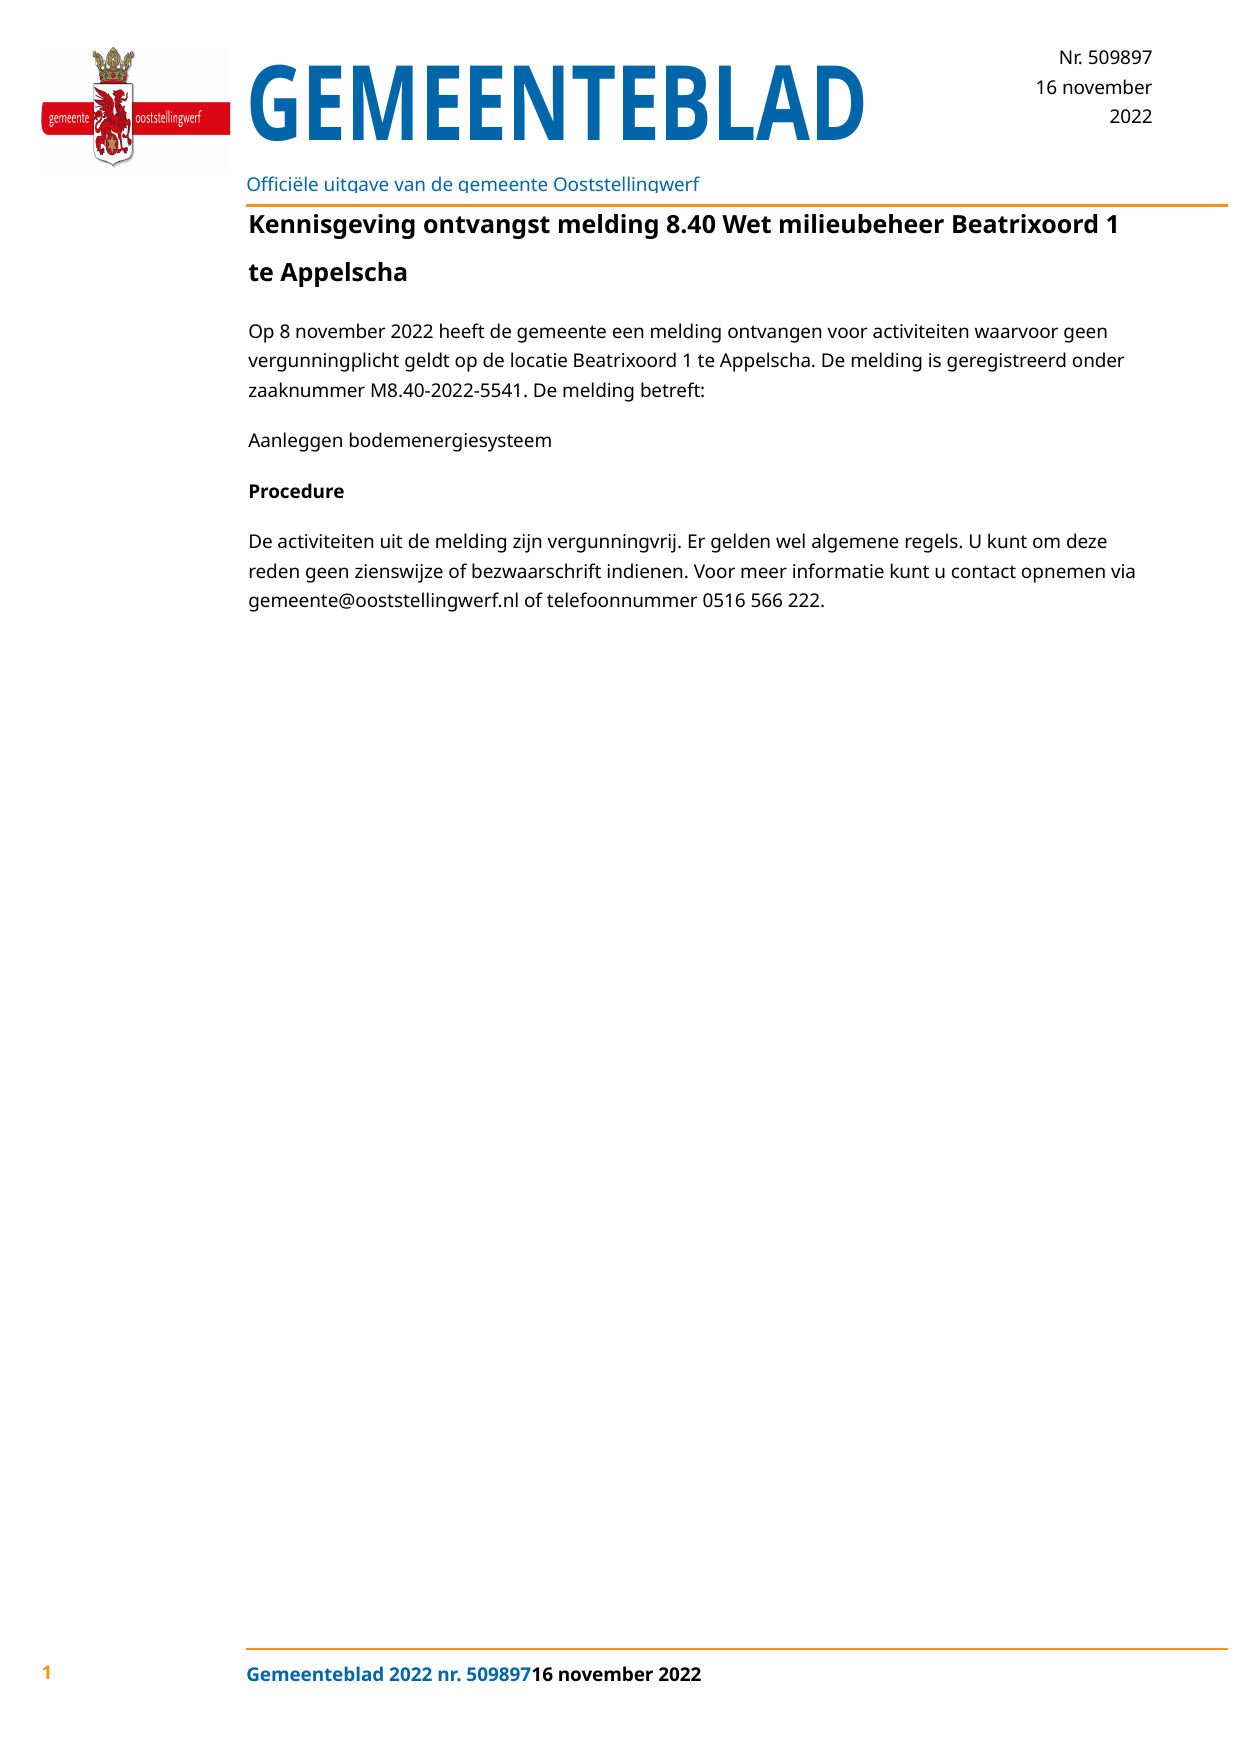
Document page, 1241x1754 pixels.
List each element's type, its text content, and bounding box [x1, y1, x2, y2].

text Kennisgeving ontvangst melding 8.40 Wet milieubeheer Beatrixoord 1 te Appelscha [248, 207, 1152, 288]
picture [41, 47, 231, 172]
text Procedure [248, 478, 1152, 504]
text Aanleggen bodemenergiesysteem [248, 427, 1152, 453]
text Op 8 november 2022 heeft de gemeente een melding ontvangen voor activiteiten waarvoor geen vergunningplicht geldt op de locatie Beatrixoord 1 te Appelscha. De melding is geregistreerd onder zaaknummer M8.40-2022-5541. De melding betreft: [248, 318, 1152, 403]
text De activiteiten uit de melding zijn vergunningvrij. Er gelden wel algemene regels. U kunt om deze reden geen zienswijze of bezwaarschrift indienen. Voor meer informatie kunt u contact opnemen via gemeente@ooststellingwerf.nl of telefoonnummer 0516 566 222. [248, 528, 1152, 613]
